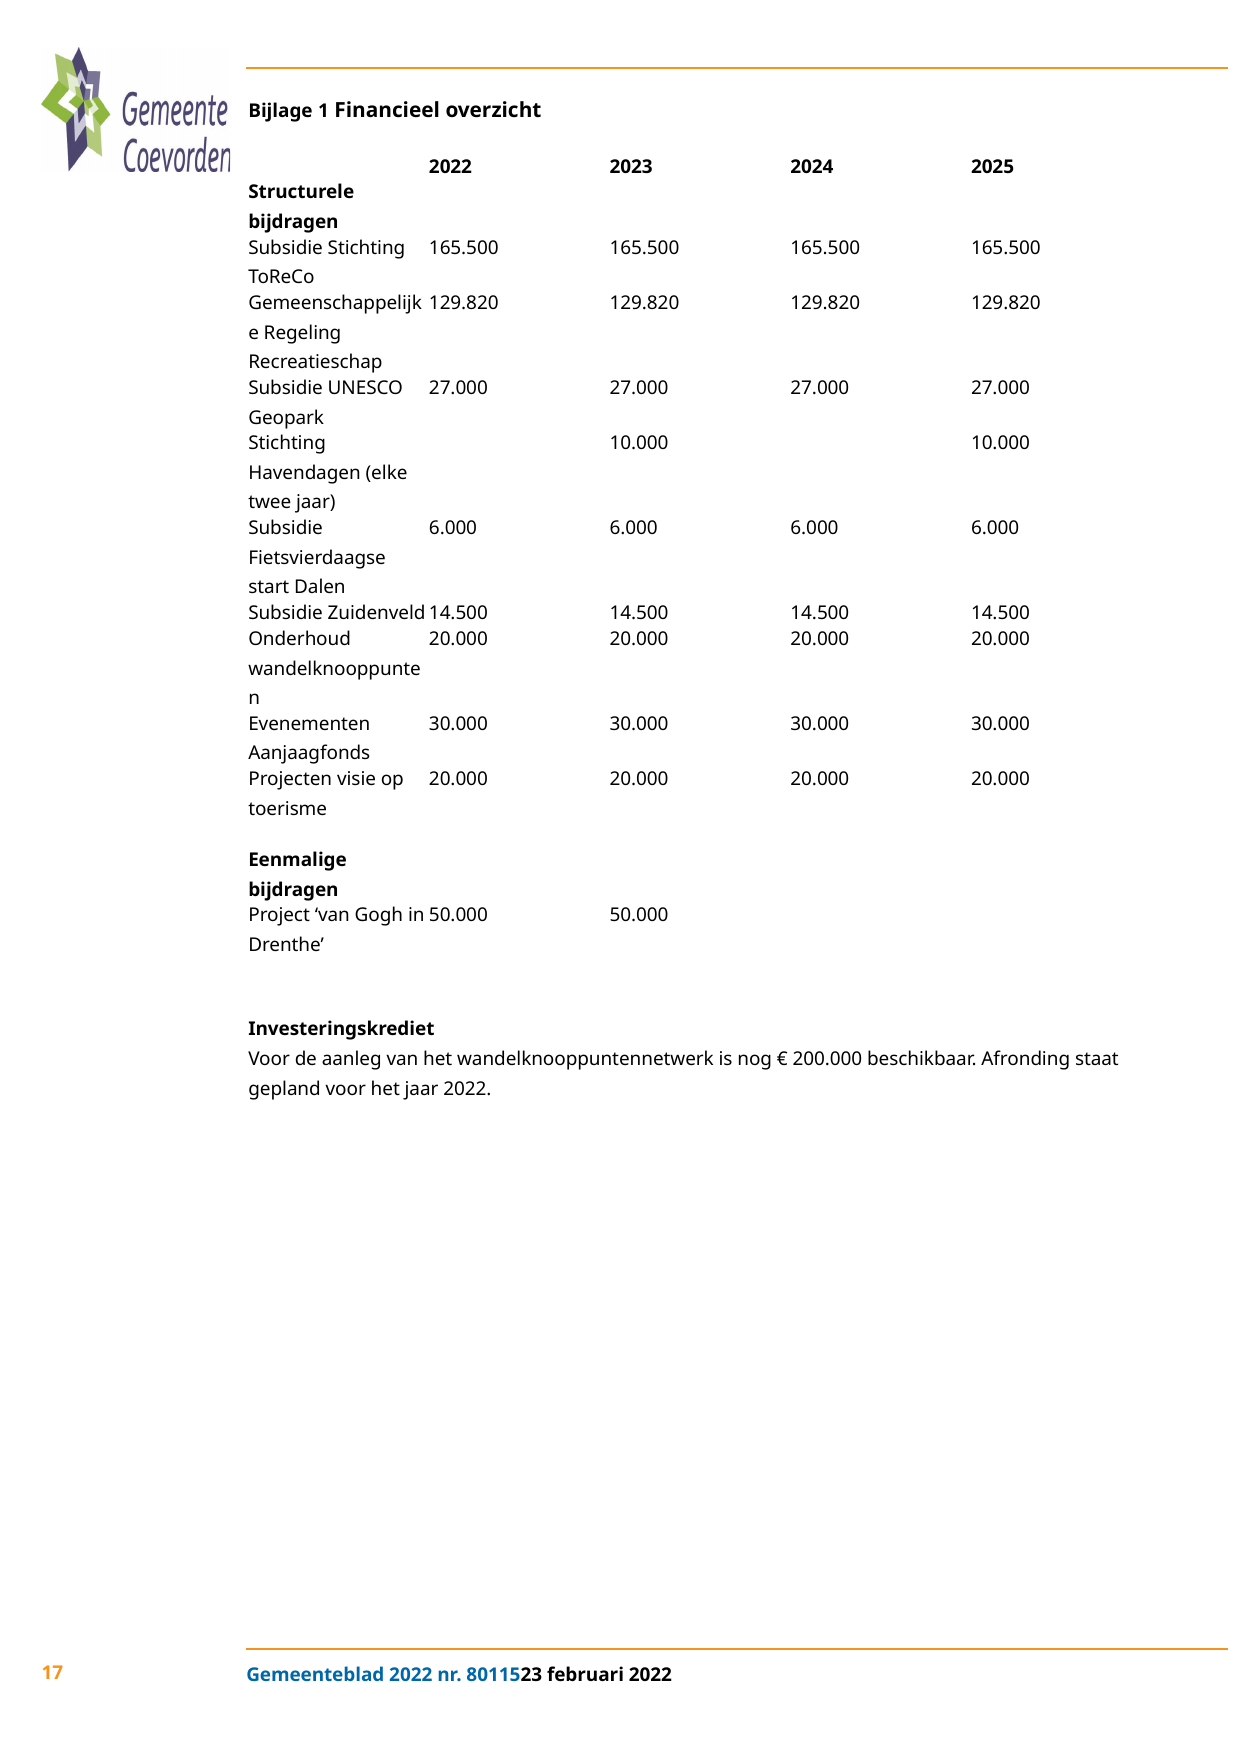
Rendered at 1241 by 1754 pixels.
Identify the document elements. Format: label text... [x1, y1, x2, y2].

table_cell 6.000 [790, 515, 971, 599]
table_cell [609, 821, 790, 846]
table_cell 165.500 [971, 234, 1152, 289]
table_cell [429, 179, 609, 234]
table_cell [429, 430, 609, 514]
table_cell 50.000 [609, 902, 790, 957]
table_cell Stichting Havendagen (elke twee jaar) [248, 430, 429, 514]
table_cell [790, 179, 971, 234]
table_cell [609, 957, 790, 983]
table_cell [790, 957, 971, 983]
table_cell 14.500 [429, 599, 609, 625]
table_cell Structurele bijdragen [248, 179, 429, 234]
table_cell 20.000 [429, 765, 609, 821]
table_cell 20.000 [609, 625, 790, 710]
table_cell 129.820 [429, 289, 609, 374]
table_cell 30.000 [971, 710, 1152, 765]
table_cell [971, 179, 1152, 234]
table_cell 27.000 [609, 374, 790, 429]
table_cell 50.000 [429, 902, 609, 957]
table_cell [790, 821, 971, 846]
table_cell 165.500 [790, 234, 971, 289]
table_cell 20.000 [790, 625, 971, 710]
table_cell 129.820 [790, 289, 971, 374]
table_cell 30.000 [429, 710, 609, 765]
table_cell Subsidie Stichting ToReCo [248, 234, 429, 289]
table_cell Onderhoud wandelknooppunten [248, 625, 429, 710]
table_cell 20.000 [790, 765, 971, 821]
table_cell Eenmalige bijdragen [248, 846, 429, 902]
table_cell [971, 846, 1152, 902]
table_cell Evenementen Aanjaagfonds [248, 710, 429, 765]
table_cell [971, 902, 1152, 957]
table_cell [248, 821, 429, 846]
table_cell Subsidie Fietsvierdaagse start Dalen [248, 515, 429, 599]
table_cell [790, 846, 971, 902]
table_cell 129.820 [971, 289, 1152, 374]
table_cell [429, 846, 609, 902]
table_cell 14.500 [609, 599, 790, 625]
table_header 2025 [971, 153, 1152, 179]
table_cell 165.500 [429, 234, 609, 289]
table_cell Projecten visie op toerisme [248, 765, 429, 821]
table_cell 10.000 [971, 430, 1152, 514]
table_header 2022 [429, 153, 609, 179]
table_cell [248, 957, 429, 983]
table_cell Gemeenschappelijke Regeling Recreatieschap [248, 289, 429, 374]
table_cell [609, 846, 790, 902]
table_cell [429, 957, 609, 983]
table_cell [971, 957, 1152, 983]
table_cell 129.820 [609, 289, 790, 374]
table_cell 20.000 [609, 765, 790, 821]
table_cell 20.000 [971, 765, 1152, 821]
table_cell 30.000 [790, 710, 971, 765]
table_header 2023 [609, 153, 790, 179]
table_cell 27.000 [790, 374, 971, 429]
table_cell [609, 179, 790, 234]
table_cell 27.000 [971, 374, 1152, 429]
text Investeringskrediet [248, 1016, 1152, 1041]
table_cell [429, 821, 609, 846]
text Voor de aanleg van het wandelknooppuntennetwerk is nog € 200.000 beschikbaar. Afronding staat gepland voor het jaar 2022. [248, 1045, 1152, 1100]
table_cell 27.000 [429, 374, 609, 429]
table_cell [790, 430, 971, 514]
table_cell 6.000 [971, 515, 1152, 599]
text Bijlage 1 Financieel overzicht [248, 95, 1152, 123]
table_cell 14.500 [790, 599, 971, 625]
table_cell 14.500 [971, 599, 1152, 625]
table_cell Subsidie UNESCO Geopark [248, 374, 429, 429]
table_cell 6.000 [609, 515, 790, 599]
table_cell 165.500 [609, 234, 790, 289]
table_cell [971, 821, 1152, 846]
table_cell [790, 902, 971, 957]
table_header 2024 [790, 153, 971, 179]
table_cell 30.000 [609, 710, 790, 765]
table_cell 10.000 [609, 430, 790, 514]
table_cell 20.000 [429, 625, 609, 710]
table_cell 20.000 [971, 625, 1152, 710]
picture [41, 47, 231, 172]
table_cell Project ‘van Gogh in Drenthe’ [248, 902, 429, 957]
table_cell 6.000 [429, 515, 609, 599]
table_cell Subsidie Zuidenveld [248, 599, 429, 625]
table_header [248, 153, 429, 179]
